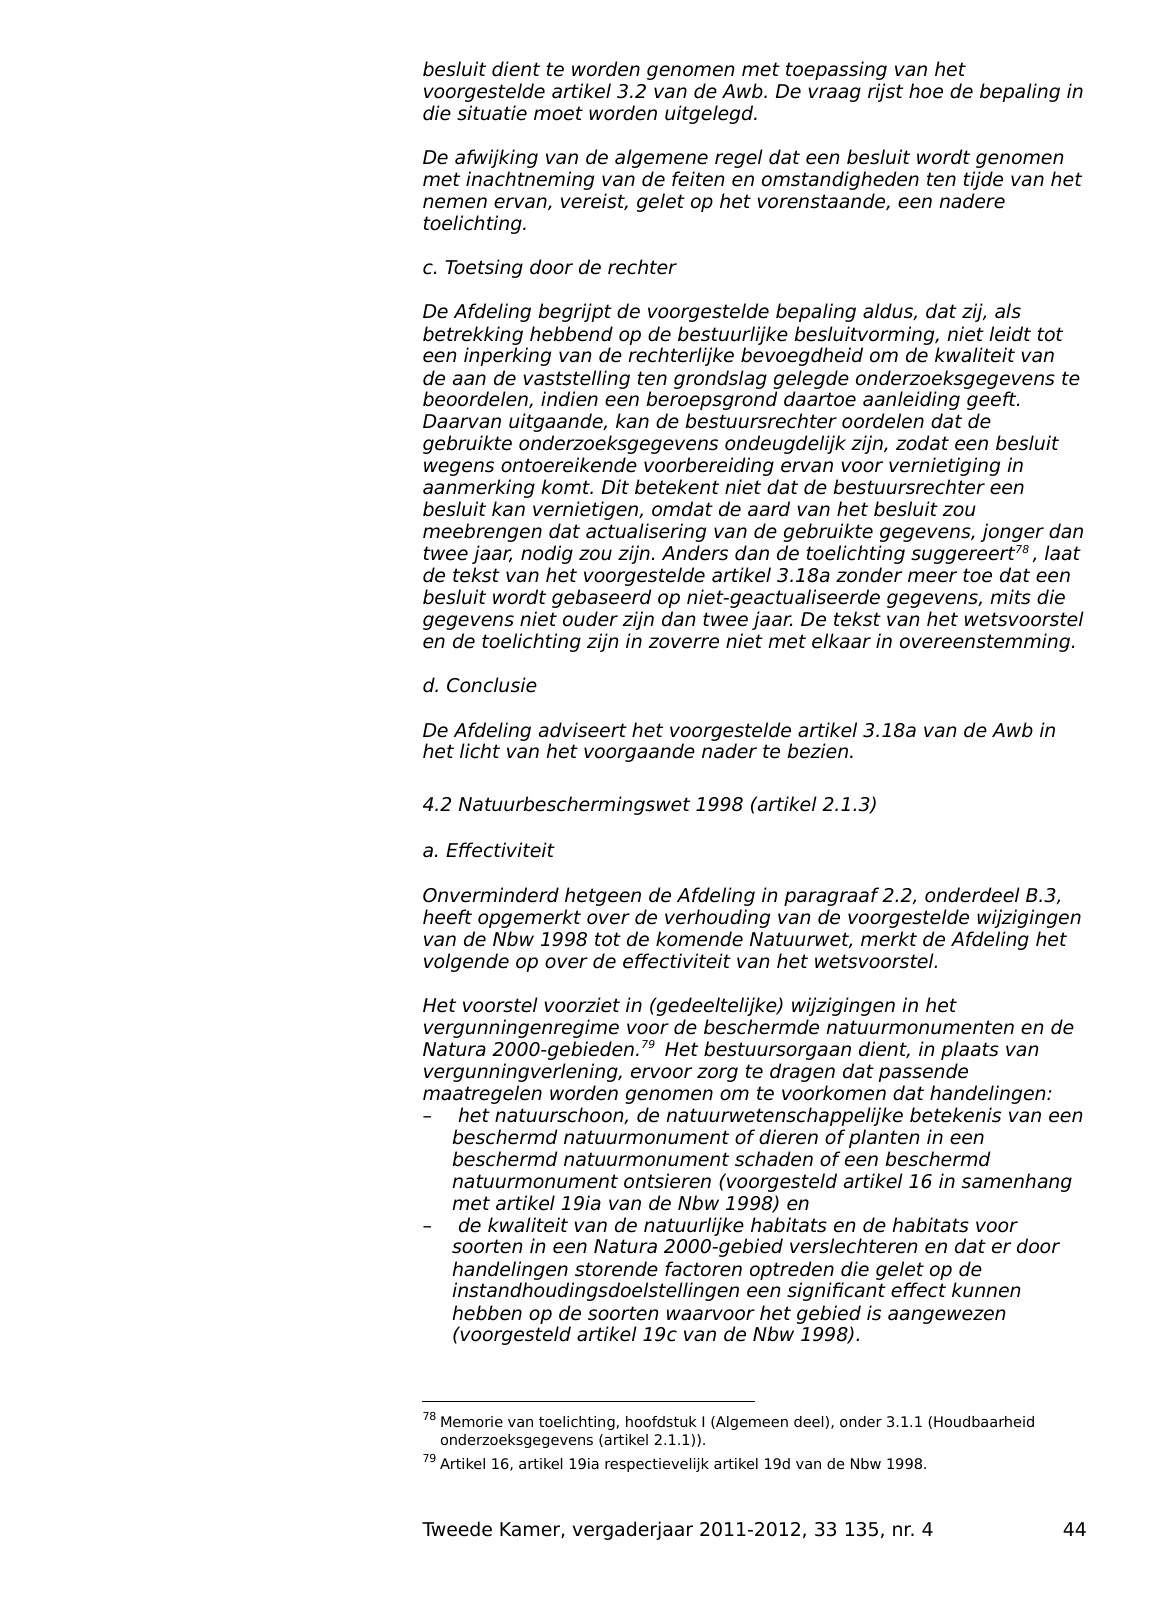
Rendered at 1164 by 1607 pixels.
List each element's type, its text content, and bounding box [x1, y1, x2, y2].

text De afwijking van de algemene regel dat een besluit wordt genomen met inachtneming van de feiten en omstandigheden ten tijde van het nemen ervan, vereist, gelet op het vorenstaande, een nadere toelichting. [422, 147, 1087, 235]
subtitle 4.2 Natuurbeschermingswet 1998 (artikel 2.1.3) [422, 793, 1087, 815]
text – de kwaliteit van de natuurlijke habitats en de habitats voor soorten in een Natura 2000-gebied verslechteren en dat er door handelingen storende factoren optreden die gelet op de instandhoudingsdoelstellingen een significant effect kunnen hebben op de soorten waarvoor het gebied is aangewezen (voorgesteld artikel 19c van de Nbw 1998). [422, 1214, 1087, 1346]
text besluit dient te worden genomen met toepassing van het voorgestelde artikel 3.2 van de Awb. De vraag rijst hoe de bepaling in die situatie moet worden uitgelegd. [422, 59, 1087, 125]
subtitle d. Conclusie [422, 675, 1087, 697]
text Memorie van toelichting, hoofdstuk I (Algemeen deel), onder 3.1.1 (Houdbaarheid onderzoeksgegevens (artikel 2.1.1)). [422, 1410, 1087, 1449]
text De Afdeling begrijpt de voorgestelde bepaling aldus, dat zij, als betrekking hebbend op de bestuurlijke besluitvorming, niet leidt tot een inperking van de rechterlijke bevoegdheid om de kwaliteit van de aan de vaststelling ten grondslag gelegde onderzoeksgegevens te beoordelen, indien een beroepsgrond daartoe aanleiding geeft. Daarvan uitgaande, kan de bestuursrechter oordelen dat de gebruikte onderzoeksgegevens ondeugdelijk zijn, zodat een besluit wegens ontoereikende voorbereiding ervan voor vernietiging in aanmerking komt. Dit betekent niet dat de bestuursrechter een besluit kan vernietigen, omdat de aard van het besluit zou meebrengen dat actualisering van de gebruikte gegevens, jonger dan twee jaar, nodig zou zijn. Anders dan de toelichting suggereert, laat de tekst van het voorgestelde artikel 3.18a zonder meer toe dat een besluit wordt gebaseerd op niet-geactualiseerde gegevens, mits die gegevens niet ouder zijn dan twee jaar. De tekst van het wetsvoorstel en de toelichting zijn in zoverre niet met elkaar in overeenstemming. [422, 301, 1087, 653]
text Het voorstel voorziet in (gedeeltelijke) wijzigingen in het vergunningenregime voor de beschermde natuurmonumenten en de Natura 2000-gebieden. Het bestuursorgaan dient, in plaats van vergunningverlening, ervoor zorg te dragen dat passende maatregelen worden genomen om te voorkomen dat handelingen: [422, 995, 1087, 1104]
subtitle a. Effectiviteit [422, 840, 1087, 862]
subtitle c. Toetsing door de rechter [422, 257, 1087, 279]
text – het natuurschoon, de natuurwetenschappelijke betekenis van een beschermd natuurmonument of dieren of planten in een beschermd natuurmonument schaden of een beschermd natuurmonument ontsieren (voorgesteld artikel 16 in samenhang met artikel 19ia van de Nbw 1998) en [422, 1104, 1087, 1214]
text Onverminderd hetgeen de Afdeling in paragraaf 2.2, onderdeel B.3, heeft opgemerkt over de verhouding van de voorgestelde wijzigingen van de Nbw 1998 tot de komende Natuurwet, merkt de Afdeling het volgende op over de effectiviteit van het wetsvoorstel. [422, 884, 1087, 972]
text Artikel 16, artikel 19ia respectievelijk artikel 19d van de Nbw 1998. [422, 1452, 1087, 1474]
text De Afdeling adviseert het voorgestelde artikel 3.18a van de Awb in het licht van het voorgaande nader te bezien. [422, 719, 1087, 763]
